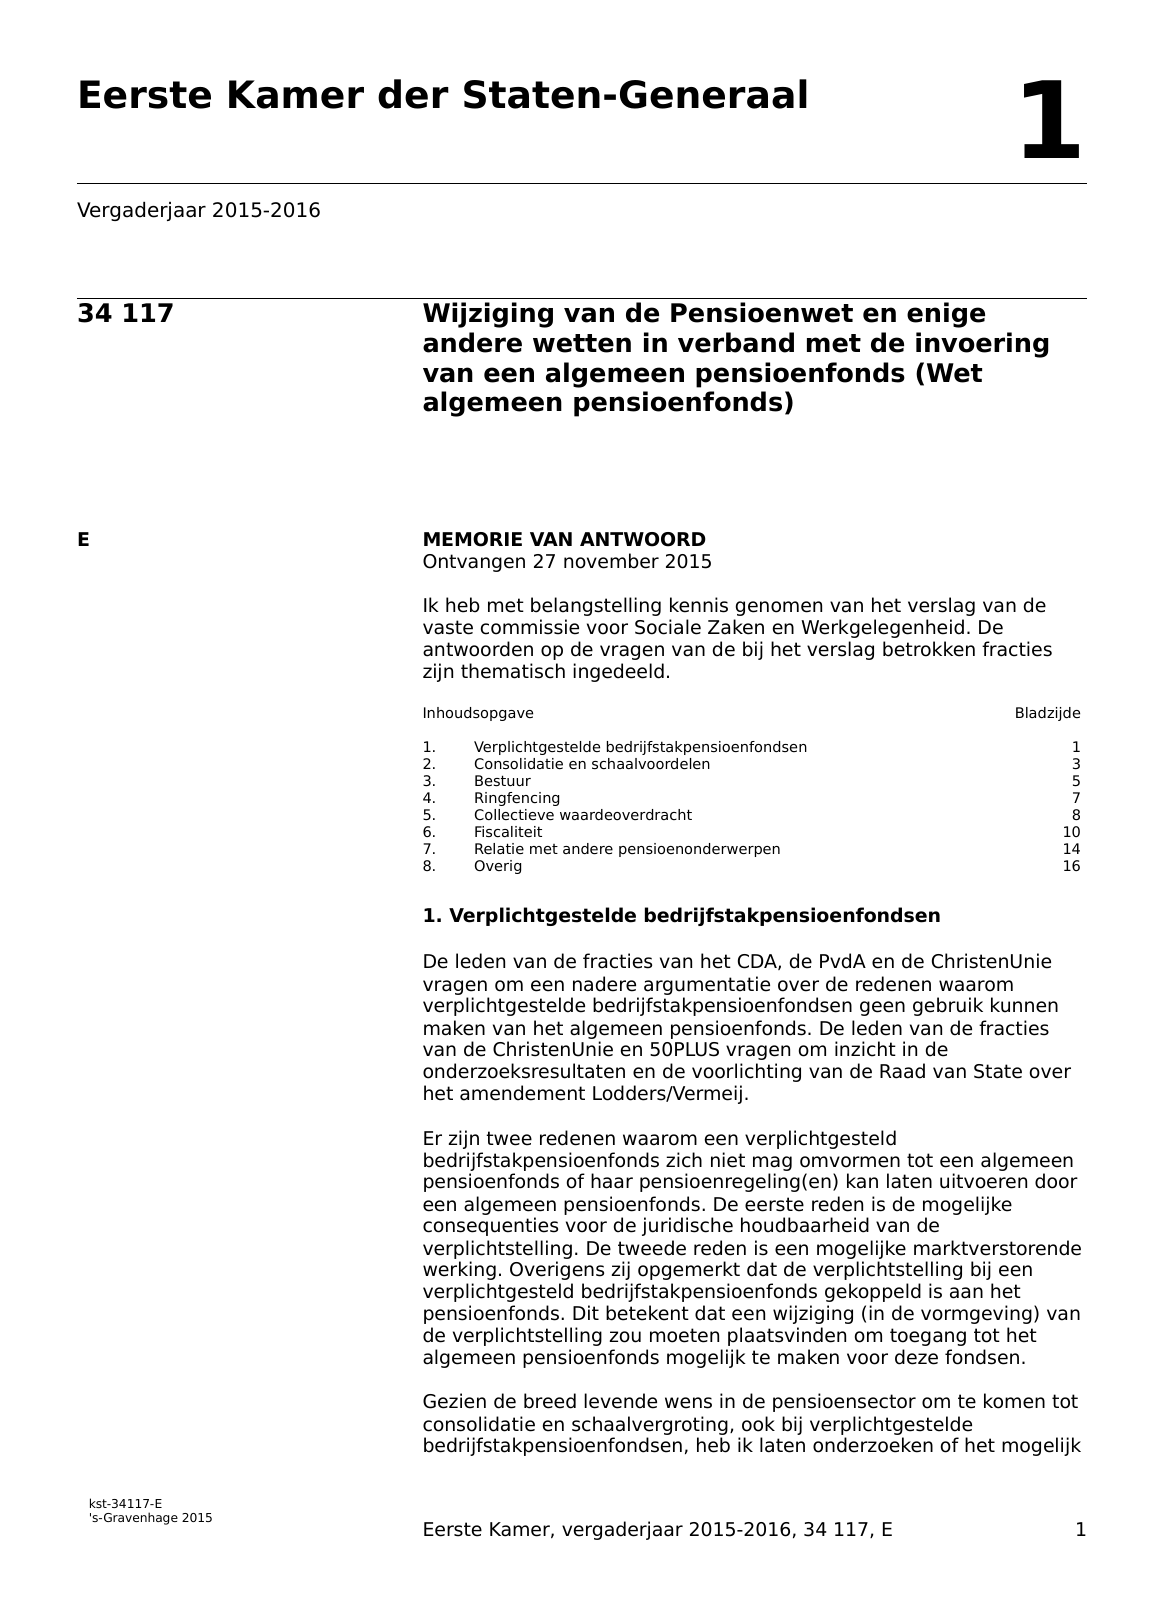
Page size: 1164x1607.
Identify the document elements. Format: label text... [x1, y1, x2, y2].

text Er zijn twee redenen waarom een verplichtgesteld bedrijfstakpensioenfonds zich niet mag omvormen tot een algemeen pensioenfonds of haar pensioenregeling(en) kan laten uitvoeren door een algemeen pensioenfonds. De eerste reden is de mogelijke consequenties voor de juridische houdbaarheid van de verplichtstelling. De tweede reden is een mogelijke marktverstorende werking. Overigens zij opgemerkt dat de verplichtstelling bij een verplichtgesteld bedrijfstakpensioenfonds gekoppeld is aan het pensioenfonds. Dit betekent dat een wijziging (in de vormgeving) van de verplichtstelling zou moeten plaatsvinden om toegang tot het algemeen pensioenfonds mogelijk te maken voor deze fondsen. [422, 1127, 1087, 1369]
table_header Bladzijde [975, 705, 1087, 722]
table_cell 3 [975, 756, 1087, 773]
table_cell Verplichtgestelde bedrijfstakpensioenfondsen [468, 739, 975, 756]
table_cell 6. [422, 824, 468, 841]
text Gezien de breed levende wens in de pensioensector om te komen tot consolidatie en schaalvergroting, ook bij verplichtgestelde bedrijfstakpensioenfondsen, heb ik laten onderzoeken of het mogelijk [422, 1391, 1087, 1457]
subtitle 34 117 Wijziging van de Pensioenwet en enige andere wetten in verband met de invoering van een algemeen pensioenfonds (Wet algemeen pensioenfonds) [77, 299, 1087, 418]
text Ontvangen 27 november 2015 [422, 551, 1087, 573]
subtitle E MEMORIE VAN ANTWOORD [77, 529, 1087, 551]
table_cell 8 [975, 807, 1087, 823]
text 's-Gravenhage 2015 [88, 1511, 323, 1525]
table_cell Relatie met andere pensioenonderwerpen [468, 841, 975, 857]
text De leden van de fracties van het CDA, de PvdA en de ChristenUnie vragen om een nadere argumentatie over de redenen waarom verplichtgestelde bedrijfstakpensioenfondsen geen gebruik kunnen maken van het algemeen pensioenfonds. De leden van de fracties van de ChristenUnie en 50PLUS vragen om inzicht in de onderzoeksresultaten en de voorlichting van de Raad van State over het amendement Lodders/Vermeij. [422, 951, 1087, 1105]
table_cell 5 [975, 773, 1087, 789]
table_header Inhoudsopgave [422, 705, 975, 722]
table_cell 4. [422, 790, 468, 807]
table_cell 8. [422, 858, 468, 874]
table_cell 7. [422, 841, 468, 857]
table_cell 16 [975, 858, 1087, 874]
table_header 1 [886, 59, 1087, 183]
table_cell Collectieve waardeoverdracht [468, 807, 975, 823]
table_cell [975, 722, 1087, 739]
table_cell [422, 722, 468, 739]
table_cell Ringfencing [468, 790, 975, 807]
table_cell 7 [975, 790, 1087, 807]
table_cell 14 [975, 841, 1087, 857]
table_cell 3. [422, 773, 468, 789]
table_header Eerste Kamer der Staten-Generaal [77, 59, 886, 183]
subtitle 1. Verplichtgestelde bedrijfstakpensioenfondsen [422, 904, 1087, 926]
table_cell 5. [422, 807, 468, 823]
table_cell [468, 722, 975, 739]
table_cell 1 [975, 739, 1087, 756]
table_cell 10 [975, 824, 1087, 841]
table_cell Consolidatie en schaalvoordelen [468, 756, 975, 773]
table_cell Overig [468, 858, 975, 874]
table_cell 1. [422, 739, 468, 756]
table_cell 2. [422, 756, 468, 773]
table_cell Fiscaliteit [468, 824, 975, 841]
text kst-34117-E [88, 1497, 323, 1511]
text Ik heb met belangstelling kennis genomen van het verslag van de vaste commissie voor Sociale Zaken en Werkgelegenheid. De antwoorden op de vragen van de bij het verslag betrokken fracties zijn thematisch ingedeeld. [422, 595, 1087, 683]
table_cell Vergaderjaar 2015-2016 [77, 184, 1087, 298]
table_cell Bestuur [468, 773, 975, 789]
